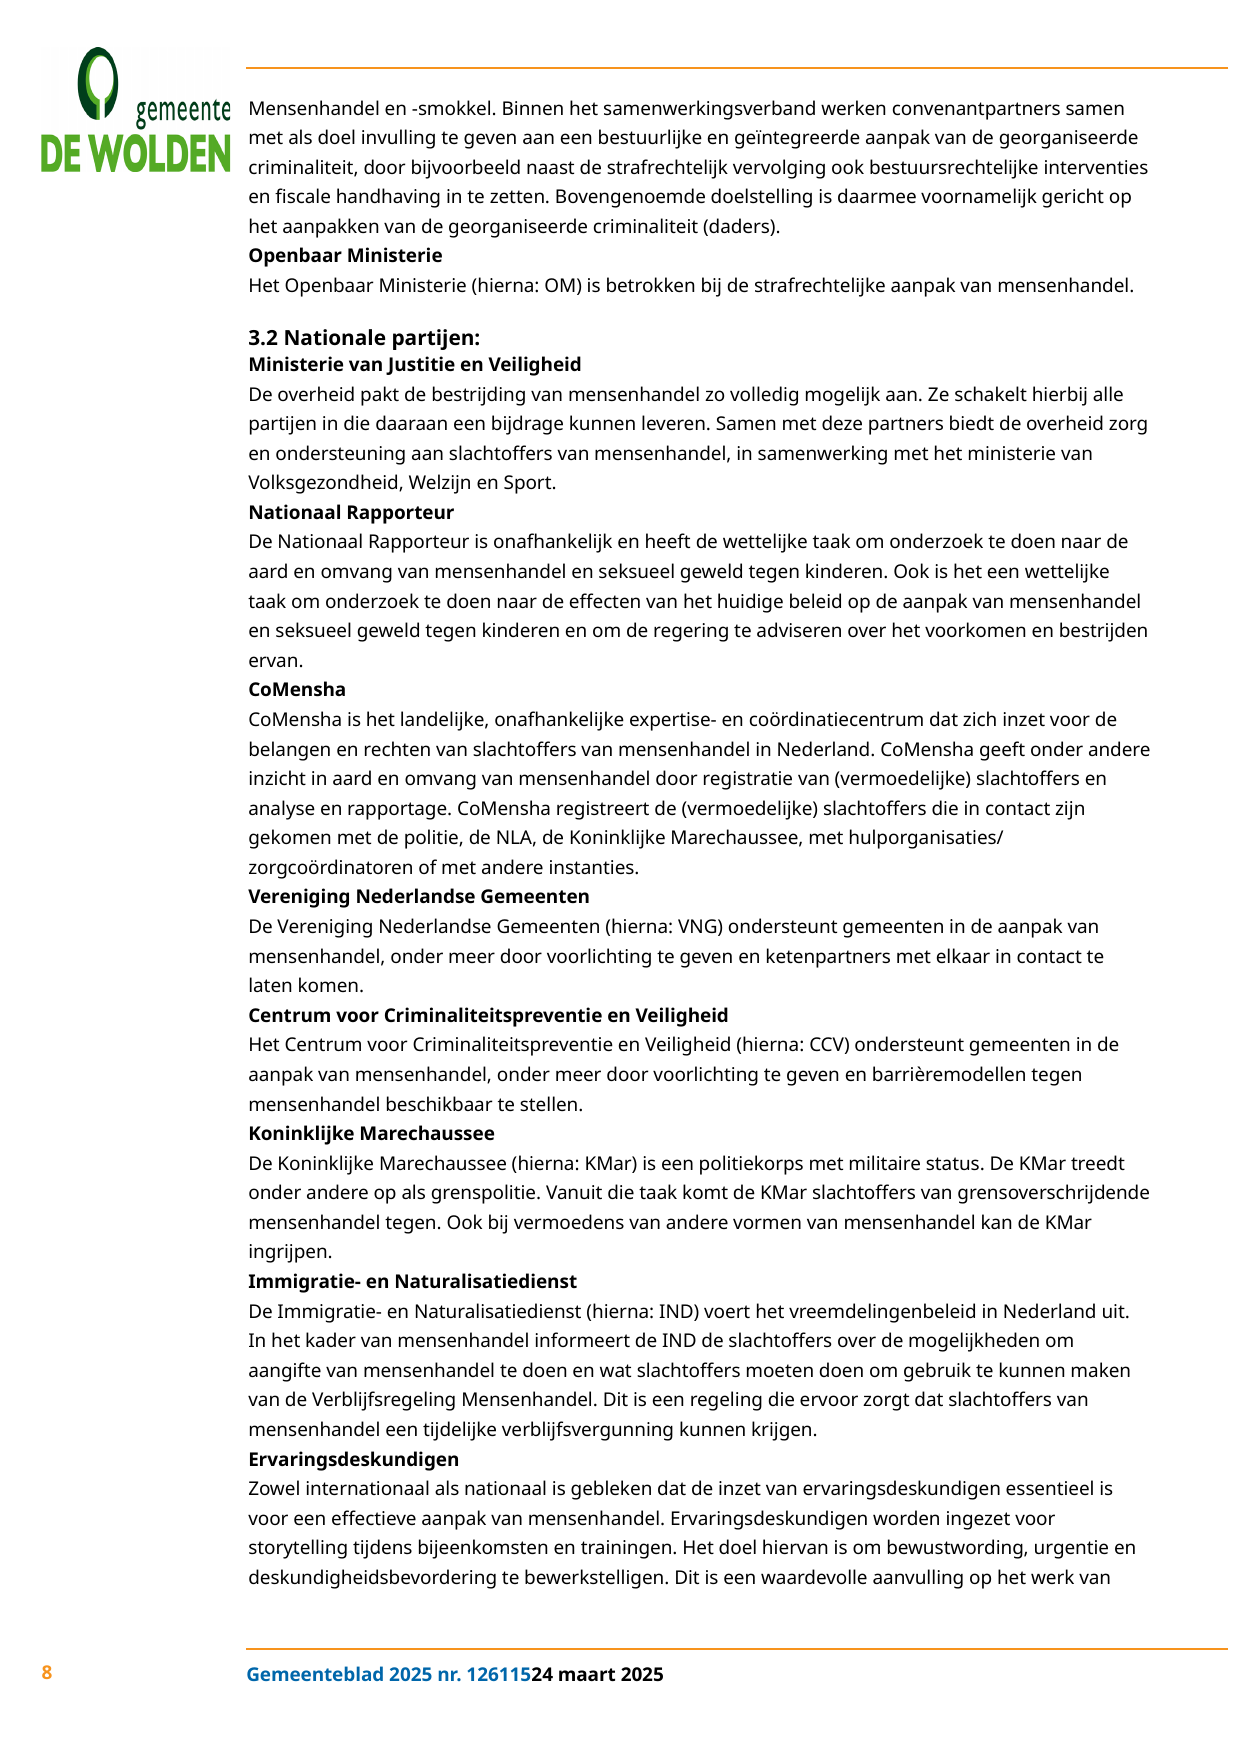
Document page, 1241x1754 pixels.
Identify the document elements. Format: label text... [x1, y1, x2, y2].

text Immigratie- en Naturalisatiedienst [248, 1268, 1152, 1294]
text Nationaal Rapporteur [248, 499, 1152, 525]
text 3.2 Nationale partijen: [248, 323, 1152, 351]
picture [41, 47, 231, 172]
text CoMensha is het landelijke, onafhankelijke expertise- en coördinatiecentrum dat zich inzet voor de belangen en rechten van slachtoffers van mensenhandel in Nederland. CoMensha geeft onder andere inzicht in aard en omvang van mensenhandel door registratie van (vermoedelijke) slachtoffers en analyse en rapportage. CoMensha registreert de (vermoedelijke) slachtoffers die in contact zijn gekomen met de politie, de NLA, de Koninklijke Marechaussee, met hulporganisaties/ zorgcoördinatoren of met andere instanties. [248, 706, 1152, 880]
text Koninklijke Marechaussee [248, 1120, 1152, 1146]
text De overheid pakt de bestrijding van mensenhandel zo volledig mogelijk aan. Ze schakelt hierbij alle partijen in die daaraan een bijdrage kunnen leveren. Samen met deze partners biedt de overheid zorg en ondersteuning aan slachtoffers van mensenhandel, in samenwerking met het ministerie van Volksgezondheid, Welzijn en Sport. [248, 381, 1152, 495]
text Mensenhandel en -smokkel. Binnen het samenwerkingsverband werken convenantpartners samen met als doel invulling te geven aan een bestuurlijke en geïntegreerde aanpak van de georganiseerde criminaliteit, door bijvoorbeeld naast de strafrechtelijk vervolging ook bestuursrechtelijke interventies en fiscale handhaving in te zetten. Bovengenoemde doelstelling is daarmee voornamelijk gericht op het aanpakken van de georganiseerde criminaliteit (daders). [248, 95, 1152, 239]
text Openbaar Ministerie [248, 243, 1152, 268]
text De Nationaal Rapporteur is onafhankelijk en heeft de wettelijke taak om onderzoek te doen naar de aard en omvang van mensenhandel en seksueel geweld tegen kinderen. Ook is het een wettelijke taak om onderzoek te doen naar de effecten van het huidige beleid op de aanpak van mensenhandel en seksueel geweld tegen kinderen en om de regering te adviseren over het voorkomen en bestrijden ervan. [248, 529, 1152, 673]
text De Vereniging Nederlandse Gemeenten (hierna: VNG) ondersteunt gemeenten in de aanpak van mensenhandel, onder meer door voorlichting te geven en ketenpartners met elkaar in contact te laten komen. [248, 913, 1152, 998]
text Het Openbaar Ministerie (hierna: OM) is betrokken bij de strafrechtelijke aanpak van mensenhandel. [248, 272, 1152, 298]
text Vereniging Nederlandse Gemeenten [248, 884, 1152, 909]
text Ministerie van Justitie en Veiligheid [248, 351, 1152, 377]
text Ervaringsdeskundigen [248, 1446, 1152, 1471]
text De Immigratie- en Naturalisatiedienst (hierna: IND) voert het vreemdelingenbeleid in Nederland uit. In het kader van mensenhandel informeert de IND de slachtoffers over de mogelijkheden om aangifte van mensenhandel te doen en wat slachtoffers moeten doen om gebruik te kunnen maken van de Verblijfsregeling Mensenhandel. Dit is een regeling die ervoor zorgt dat slachtoffers van mensenhandel een tijdelijke verblijfsvergunning kunnen krijgen. [248, 1298, 1152, 1442]
text CoMensha [248, 677, 1152, 702]
text Het Centrum voor Criminaliteitspreventie en Veiligheid (hierna: CCV) ondersteunt gemeenten in de aanpak van mensenhandel, onder meer door voorlichting te geven en barrièremodellen tegen mensenhandel beschikbaar te stellen. [248, 1032, 1152, 1116]
text De Koninklijke Marechaussee (hierna: KMar) is een politiekorps met militaire status. De KMar treedt onder andere op als grenspolitie. Vanuit die taak komt de KMar slachtoffers van grensoverschrijdende mensenhandel tegen. Ook bij vermoedens van andere vormen van mensenhandel kan de KMar ingrijpen. [248, 1150, 1152, 1264]
text Centrum voor Criminaliteitspreventie en Veiligheid [248, 1002, 1152, 1028]
text Zowel internationaal als nationaal is gebleken dat de inzet van ervaringsdeskundigen essentieel is voor een effectieve aanpak van mensenhandel. Ervaringsdeskundigen worden ingezet voor storytelling tijdens bijeenkomsten en trainingen. Het doel hiervan is om bewustwording, urgentie en deskundigheidsbevordering te bewerkstelligen. Dit is een waardevolle aanvulling op het werk van [248, 1475, 1152, 1590]
